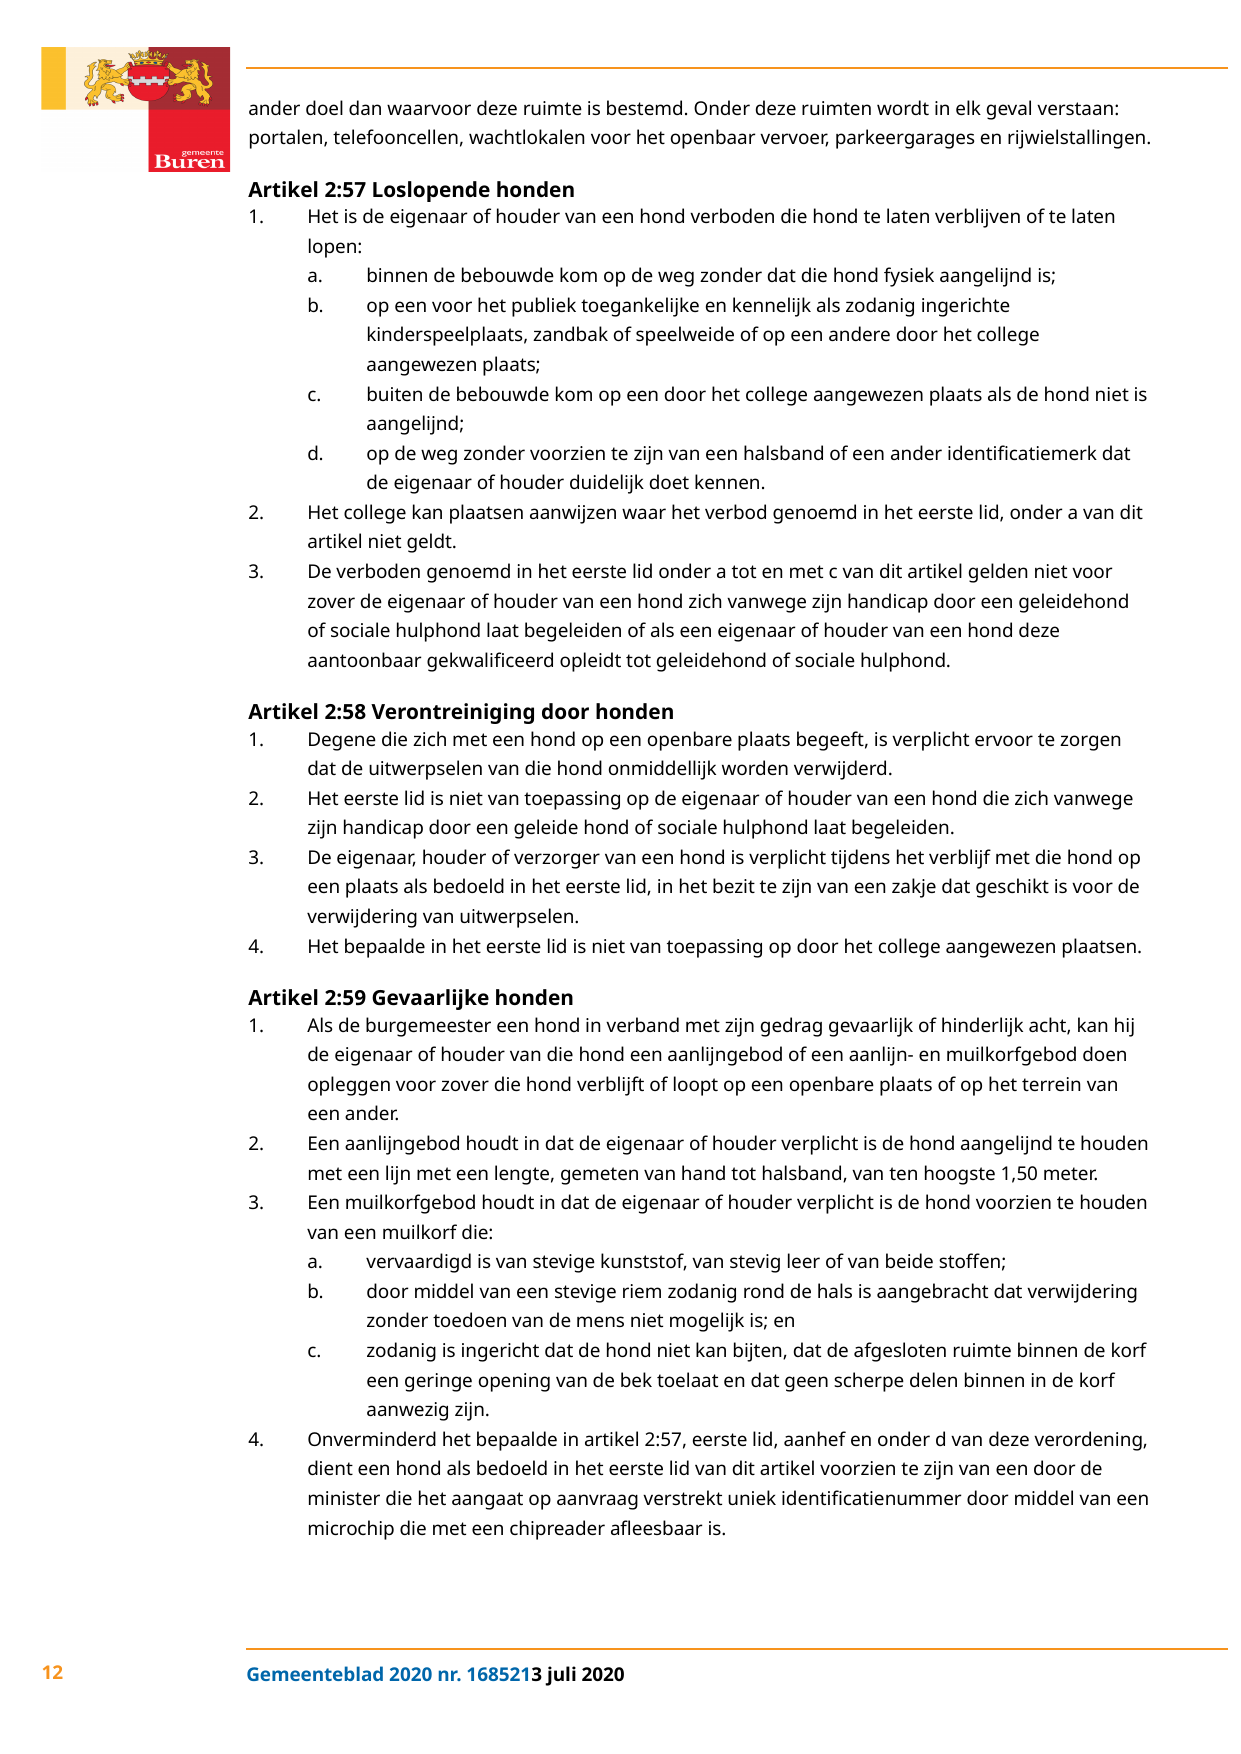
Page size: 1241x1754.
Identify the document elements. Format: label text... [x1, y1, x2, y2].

list Een muilkorfgebod houdt in dat de eigenaar of houder verplicht is de hond voorzien te houden van een muilkorf die: [248, 1189, 1152, 1244]
list Als de burgemeester een hond in verband met zijn gedrag gevaarlijk of hinderlijk acht, kan hij de eigenaar of houder van die hond een aanlijngebod of een aanlijn- en muilkorfgebod doen opleggen voor zover die hond verblijft of loopt op een openbare plaats of op het terrein van een ander. [248, 1012, 1152, 1126]
picture [41, 47, 231, 172]
text Artikel 2:59 Gevaarlijke honden [248, 983, 1152, 1012]
list Onverminderd het bepaalde in artikel 2:57, eerste lid, aanhef en onder d van deze verordening, dient een hond als bedoeld in het eerste lid van dit artikel voorzien te zijn van een door de minister die het aangaat op aanvraag verstrekt uniek identificatienummer door middel van een microchip die met een chipreader afleesbaar is. [248, 1426, 1152, 1540]
list Degene die zich met een hond op een openbare plaats begeeft, is verplicht ervoor te zorgen dat de uitwerpselen van die hond onmiddellijk worden verwijderd. [248, 726, 1152, 781]
list zodanig is ingericht dat de hond niet kan bijten, dat de afgesloten ruimte binnen de korf een geringe opening van de bek toelaat en dat geen scherpe delen binnen in de korf aanwezig zijn. [307, 1337, 1152, 1422]
list vervaardigd is van stevige kunststof, van stevig leer of van beide stoffen; [307, 1248, 1152, 1274]
list buiten de bebouwde kom op een door het college aangewezen plaats als de hond niet is aangelijnd; [307, 381, 1152, 436]
list door middel van een stevige riem zodanig rond de hals is aangebracht dat verwijdering zonder toedoen van de mens niet mogelijk is; en [307, 1278, 1152, 1333]
list op een voor het publiek toegankelijke en kennelijk als zodanig ingerichte kinderspeelplaats, zandbak of speelweide of op een andere door het college aangewezen plaats; [307, 292, 1152, 377]
list binnen de bebouwde kom op de weg zonder dat die hond fysiek aangelijnd is; [307, 262, 1152, 288]
list op de weg zonder voorzien te zijn van een halsband of een ander identificatiemerk dat de eigenaar of houder duidelijk doet kennen. [307, 440, 1152, 495]
text ander doel dan waarvoor deze ruimte is bestemd. Onder deze ruimten wordt in elk geval verstaan: portalen, telefooncellen, wachtlokalen voor het openbaar vervoer, parkeergarages en rijwielstallingen. [248, 95, 1152, 150]
list Het eerste lid is niet van toepassing op de eigenaar of houder van een hond die zich vanwege zijn handicap door een geleide hond of sociale hulphond laat begeleiden. [248, 785, 1152, 840]
list De verboden genoemd in het eerste lid onder a tot en met c van dit artikel gelden niet voor zover de eigenaar of houder van een hond zich vanwege zijn handicap door een geleidehond of sociale hulphond laat begeleiden of als een eigenaar of houder van een hond deze aantoonbaar gekwalificeerd opleidt tot geleidehond of sociale hulphond. [248, 558, 1152, 673]
list De eigenaar, houder of verzorger van een hond is verplicht tijdens het verblijf met die hond op een plaats als bedoeld in het eerste lid, in het bezit te zijn van een zakje dat geschikt is voor de verwijdering van uitwerpselen. [248, 844, 1152, 929]
text Artikel 2:58 Verontreiniging door honden [248, 697, 1152, 726]
list Het bepaalde in het eerste lid is niet van toepassing op door het college aangewezen plaatsen. [248, 933, 1152, 959]
text Artikel 2:57 Loslopende honden [248, 175, 1152, 203]
list Het is de eigenaar of houder van een hond verboden die hond te laten verblijven of te laten lopen: [248, 203, 1152, 258]
list Een aanlijngebod houdt in dat de eigenaar of houder verplicht is de hond aangelijnd te houden met een lijn met een lengte, gemeten van hand tot halsband, van ten hoogste 1,50 meter. [248, 1130, 1152, 1185]
list Het college kan plaatsen aanwijzen waar het verbod genoemd in het eerste lid, onder a van dit artikel niet geldt. [248, 499, 1152, 554]
